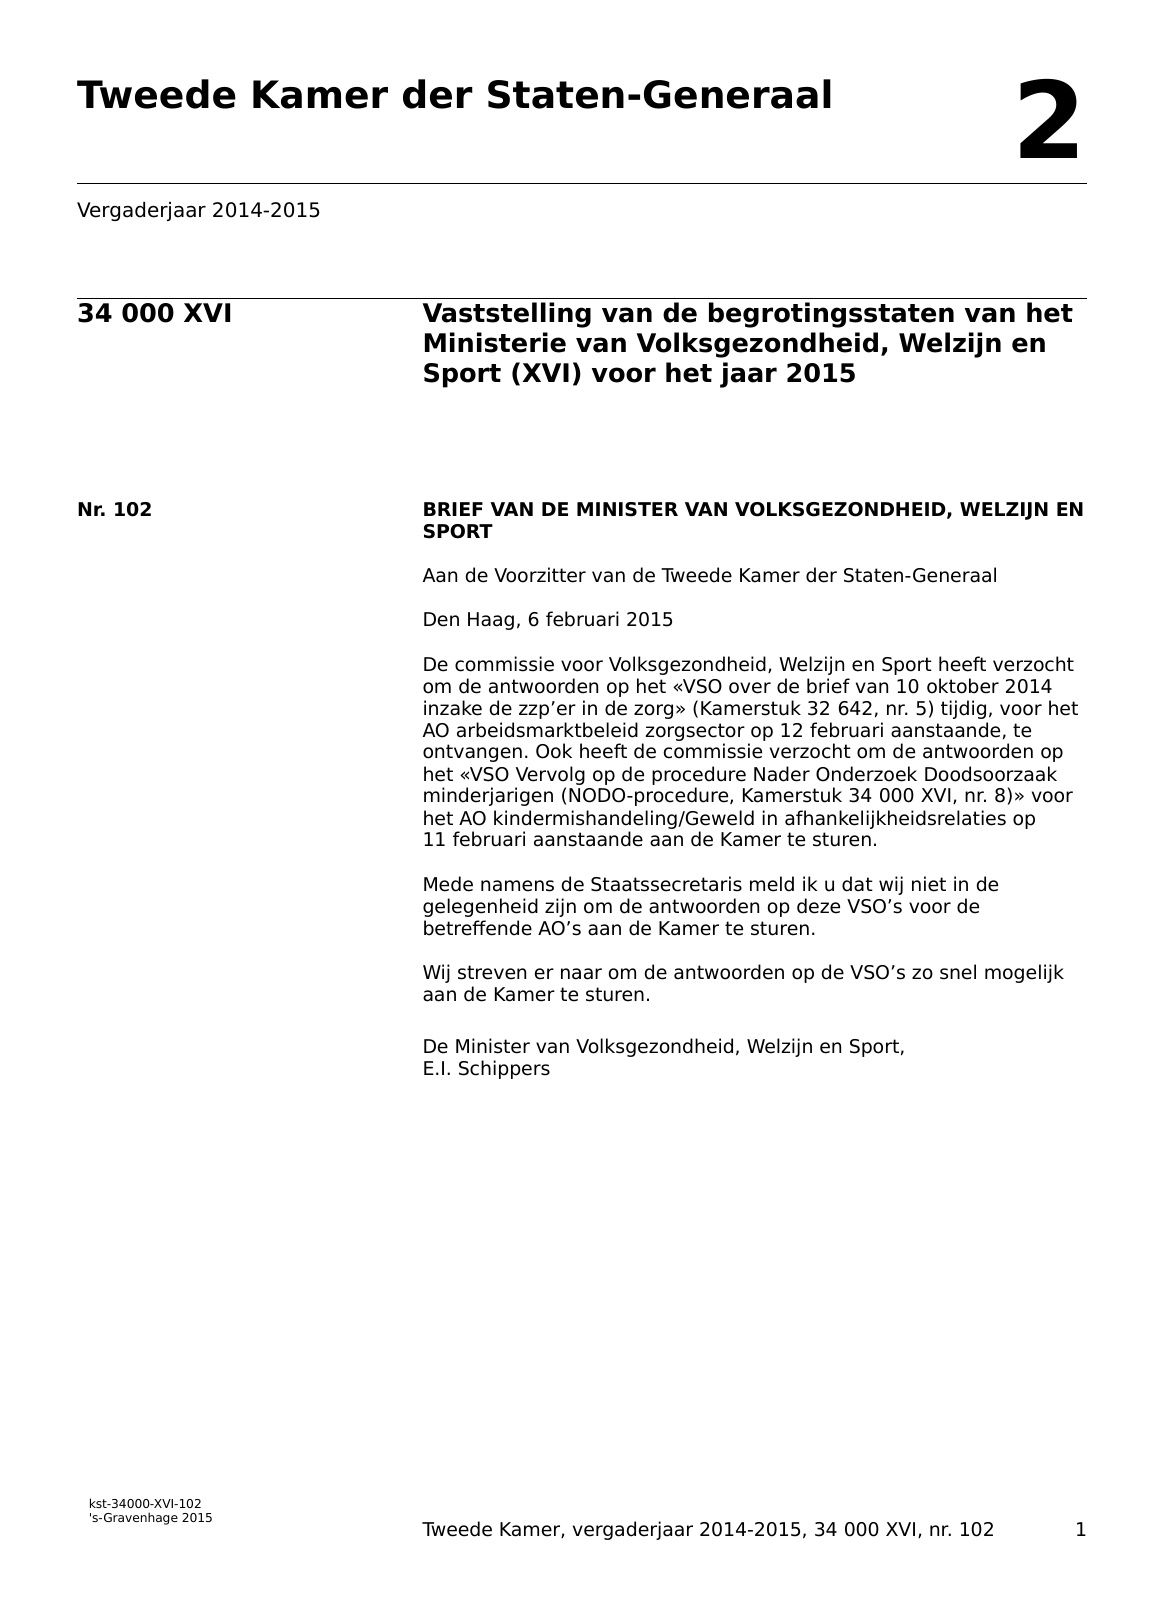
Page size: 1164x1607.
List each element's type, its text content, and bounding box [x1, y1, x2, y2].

table_header Tweede Kamer der Staten-Generaal [77, 59, 886, 183]
table_header 2 [886, 59, 1087, 183]
text kst-34000-XVI-102 [88, 1497, 323, 1511]
text Aan de Voorzitter van de Tweede Kamer der Staten-Generaal [422, 565, 1087, 587]
text 's-Gravenhage 2015 [88, 1511, 323, 1525]
subtitle 34 000 XVI Vaststelling van de begrotingsstaten van het Ministerie van Volksgezondheid, Welzijn en Sport (XVI) voor het jaar 2015 [77, 299, 1087, 388]
text Den Haag, 6 februari 2015 [422, 609, 1087, 631]
text De Minister van Volksgezondheid, Welzijn en Sport, E.I. Schippers [422, 1036, 1087, 1079]
table_cell Vergaderjaar 2014-2015 [77, 184, 1087, 298]
text De commissie voor Volksgezondheid, Welzijn en Sport heeft verzocht om de antwoorden op het «VSO over de brief van 10 oktober 2014 inzake de zzp’er in de zorg» (Kamerstuk 32 642, nr. 5) tijdig, voor het AO arbeidsmarktbeleid zorgsector op 12 februari aanstaande, te ontvangen. Ook heeft de commissie verzocht om de antwoorden op het «VSO Vervolg op de procedure Nader Onderzoek Doodsoorzaak minderjarigen (NODO-procedure, Kamerstuk 34 000 XVI, nr. 8)» voor het AO kindermishandeling/Geweld in afhankelijkheidsrelaties op 11 februari aanstaande aan de Kamer te sturen. [422, 653, 1087, 851]
text Mede namens de Staatssecretaris meld ik u dat wij niet in de gelegenheid zijn om de antwoorden op deze VSO’s voor de betreffende AO’s aan de Kamer te sturen. [422, 873, 1087, 939]
text Wij streven er naar om de antwoorden op de VSO’s zo snel mogelijk aan de Kamer te sturen. [422, 962, 1087, 1006]
subtitle Nr. 102 BRIEF VAN DE MINISTER VAN VOLKSGEZONDHEID, WELZIJN EN SPORT [77, 499, 1087, 543]
